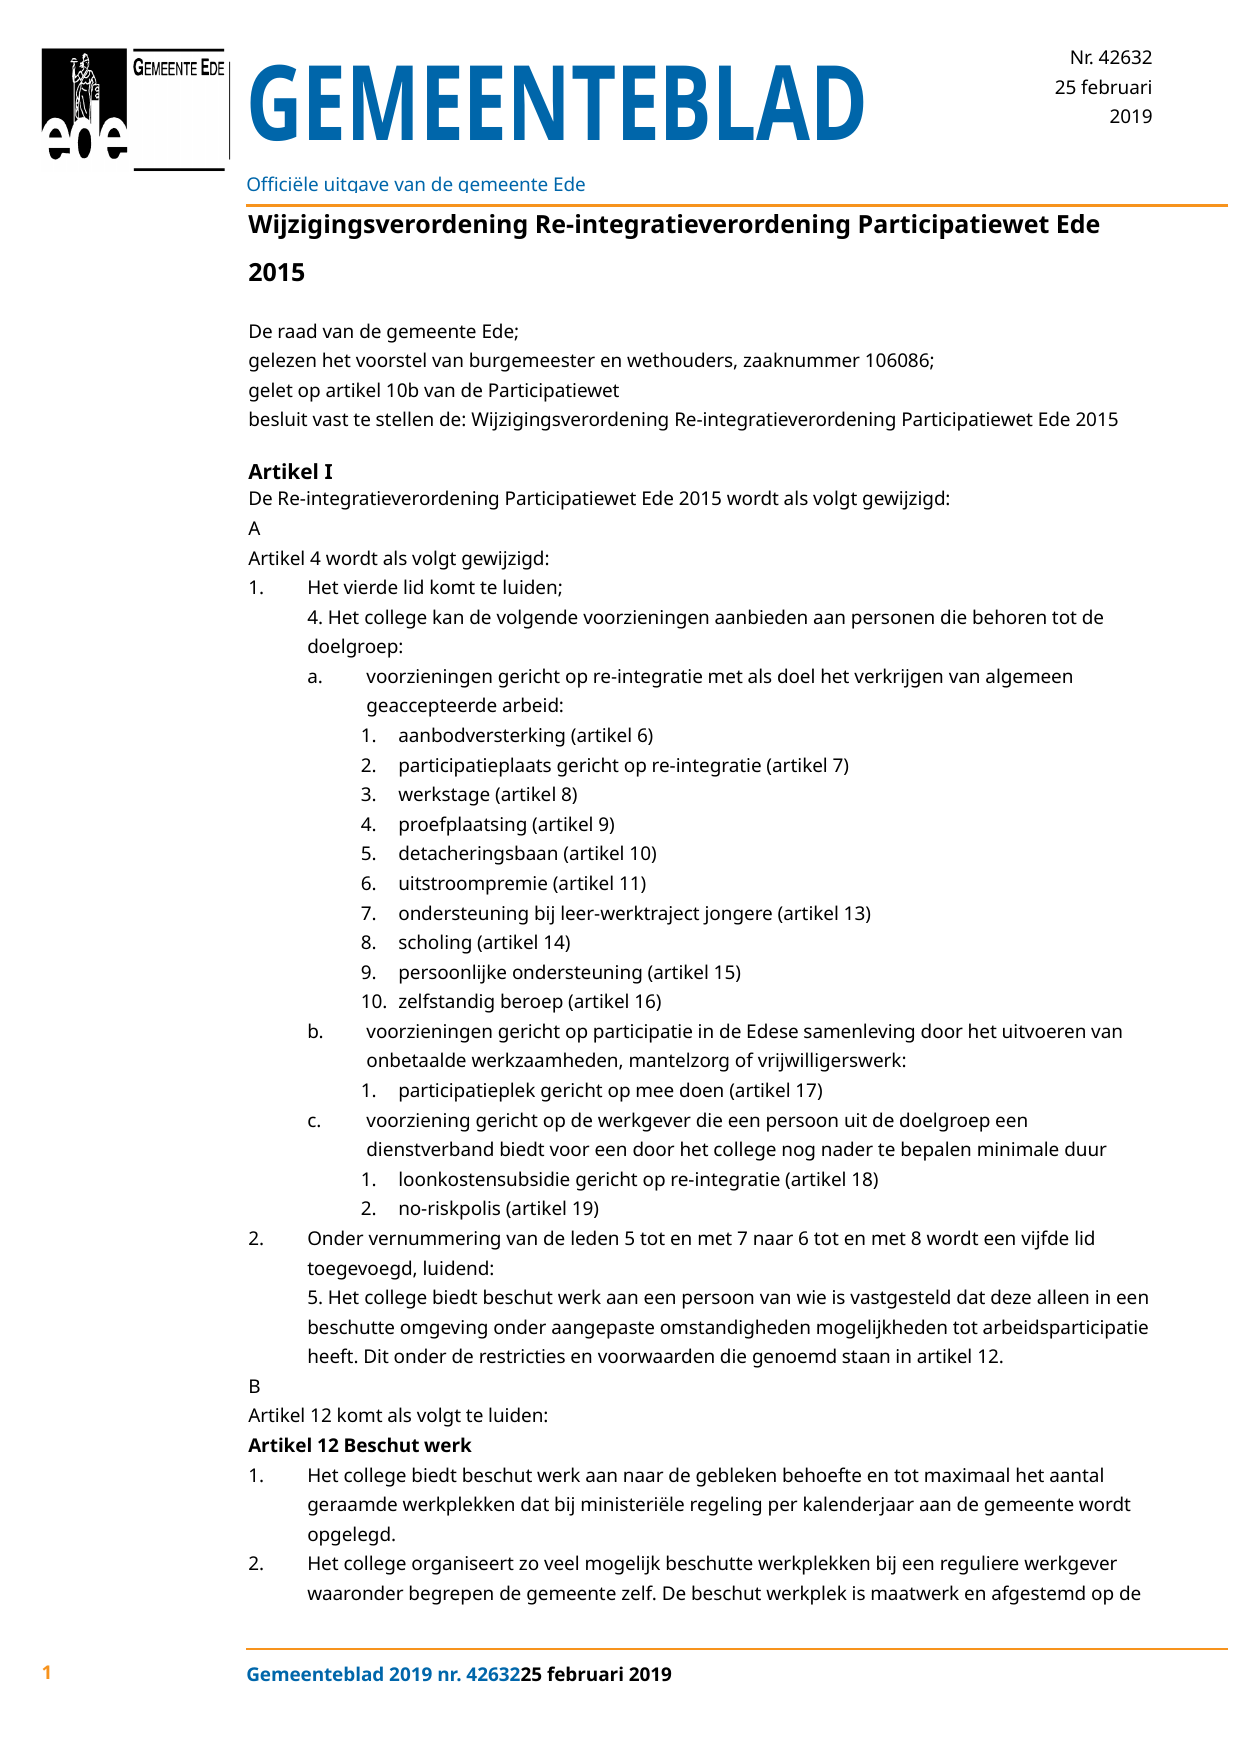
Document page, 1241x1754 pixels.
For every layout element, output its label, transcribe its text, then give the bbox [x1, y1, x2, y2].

text De raad van de gemeente Ede; [248, 318, 1152, 344]
text Artikel 4 wordt als volgt gewijzigd: [248, 545, 1152, 570]
list ondersteuning bij leer-werktraject jongere (artikel 13) [361, 900, 1152, 925]
list voorzieningen gericht op re-integratie met als doel het verkrijgen van algemeen geaccepteerde arbeid: [307, 663, 1152, 718]
list 5. Het college biedt beschut werk aan een persoon van wie is vastgesteld dat deze alleen in een beschutte omgeving onder aangepaste omstandigheden mogelijkheden tot arbeidsparticipatie heeft. Dit onder de restricties en voorwaarden die genoemd staan in artikel 12. [248, 1284, 1152, 1369]
list voorzieningen gericht op participatie in de Edese samenleving door het uitvoeren van onbetaalde werkzaamheden, mantelzorg of vrijwilligerswerk: [307, 1018, 1152, 1073]
list 4. Het college kan de volgende voorzieningen aanbieden aan personen die behoren tot de doelgroep: [248, 604, 1152, 659]
text gelezen het voorstel van burgemeester en wethouders, zaaknummer 106086; [248, 347, 1152, 373]
list scholing (artikel 14) [361, 929, 1152, 955]
text A [248, 515, 1152, 541]
text Wijzigingsverordening Re-integratieverordening Participatiewet Ede 2015 [248, 207, 1152, 288]
list Onder vernummering van de leden 5 tot en met 7 naar 6 tot en met 8 wordt een vijfde lid toegevoegd, luidend: [248, 1225, 1152, 1280]
text Artikel I [248, 457, 1152, 486]
picture [41, 47, 231, 172]
text Artikel 12 Beschut werk [248, 1432, 1152, 1458]
text gelet op artikel 10b van de Participatiewet [248, 377, 1152, 403]
list voorziening gericht op de werkgever die een persoon uit de doelgroep een dienstverband biedt voor een door het college nog nader te bepalen minimale duur [307, 1107, 1152, 1162]
list zelfstandig beroep (artikel 16) [361, 988, 1152, 1014]
text B [248, 1373, 1152, 1399]
list persoonlijke ondersteuning (artikel 15) [361, 959, 1152, 984]
list participatieplek gericht op mee doen (artikel 17) [361, 1077, 1152, 1103]
list no-riskpolis (artikel 19) [361, 1196, 1152, 1221]
list loonkostensubsidie gericht op re-integratie (artikel 18) [361, 1166, 1152, 1192]
list Het college biedt beschut werk aan naar de gebleken behoefte en tot maximaal het aantal geraamde werkplekken dat bij ministeriële regeling per kalenderjaar aan de gemeente wordt opgelegd. [248, 1462, 1152, 1547]
list proefplaatsing (artikel 9) [361, 811, 1152, 837]
list detacheringsbaan (artikel 10) [361, 841, 1152, 866]
text besluit vast te stellen de: Wijzigingsverordening Re-integratieverordening Participatiewet Ede 2015 [248, 407, 1152, 432]
list uitstroompremie (artikel 11) [361, 870, 1152, 896]
list aanbodversterking (artikel 6) [361, 722, 1152, 748]
list Het college organiseert zo veel mogelijk beschutte werkplekken bij een reguliere werkgever waaronder begrepen de gemeente zelf. De beschut werkplek is maatwerk en afgestemd op de [248, 1551, 1152, 1606]
list Het vierde lid komt te luiden; [248, 574, 1152, 600]
list werkstage (artikel 8) [361, 781, 1152, 807]
text Artikel 12 komt als volgt te luiden: [248, 1403, 1152, 1428]
text De Re-integratieverordening Participatiewet Ede 2015 wordt als volgt gewijzigd: [248, 486, 1152, 511]
list participatieplaats gericht op re-integratie (artikel 7) [361, 752, 1152, 777]
